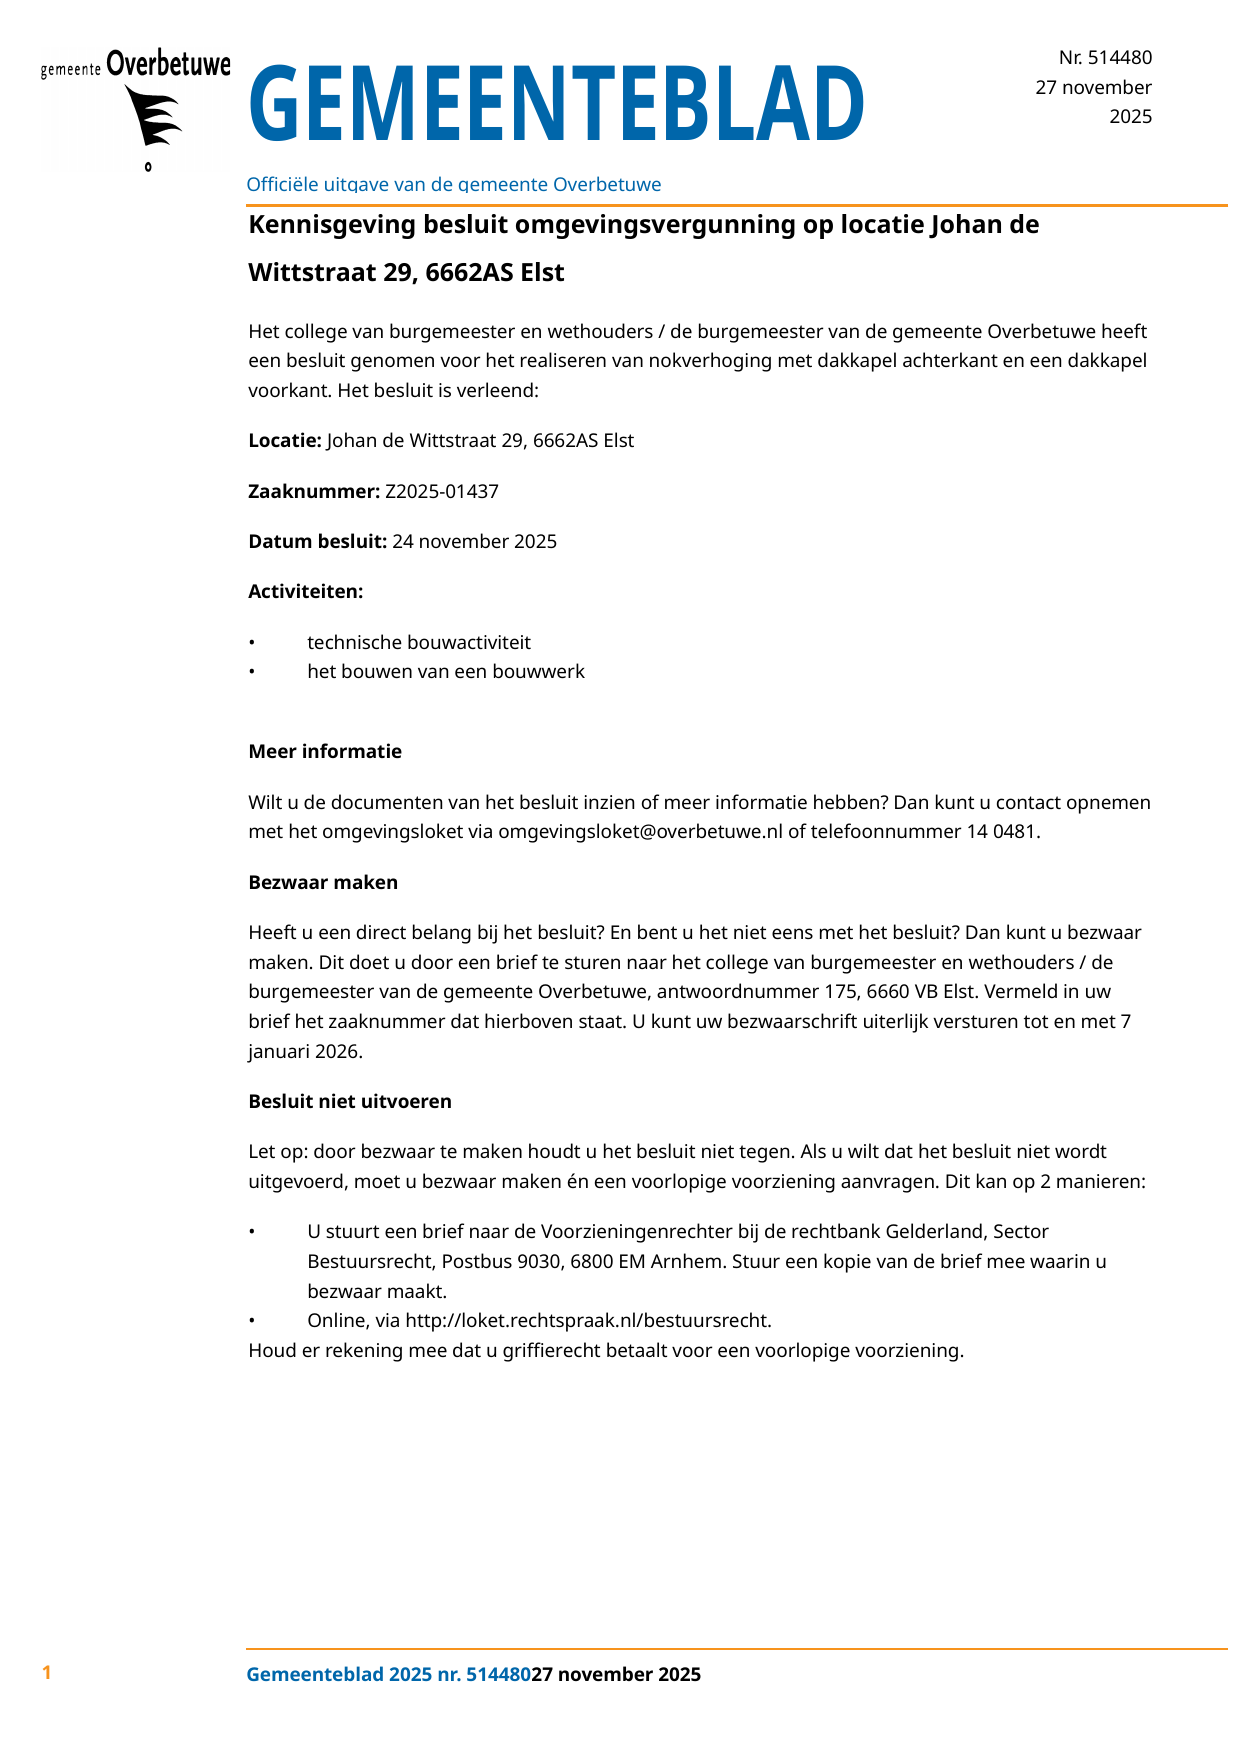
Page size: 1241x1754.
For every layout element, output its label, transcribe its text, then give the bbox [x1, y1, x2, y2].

list het bouwen van een bouwwerk [248, 659, 1152, 684]
text Kennisgeving besluit omgevingsvergunning op locatie Johan de Wittstraat 29, 6662AS Elst [248, 207, 1152, 288]
text Het college van burgemeester en wethouders / de burgemeester van de gemeente Overbetuwe heeft een besluit genomen voor het realiseren van nokverhoging met dakkapel achterkant en een dakkapel voorkant. Het besluit is verleend: [248, 318, 1152, 403]
text Houd er rekening mee dat u griffierecht betaalt voor een voorlopige voorziening. [248, 1337, 1152, 1363]
list technische bouwactiviteit [248, 629, 1152, 655]
text Let op: door bezwaar te maken houdt u het besluit niet tegen. Als u wilt dat het besluit niet wordt uitgevoerd, moet u bezwaar maken én een voorlopige voorziening aanvragen. Dit kan op 2 manieren: [248, 1139, 1152, 1194]
text Besluit niet uitvoeren [248, 1088, 1152, 1114]
list Online, via http://loket.rechtspraak.nl/bestuursrecht. [248, 1307, 1152, 1333]
picture [41, 47, 231, 172]
text Datum besluit: 24 november 2025 [248, 528, 1152, 554]
text Bezwaar maken [248, 869, 1152, 895]
text Heeft u een direct belang bij het besluit? En bent u het niet eens met het besluit? Dan kunt u bezwaar maken. Dit doet u door een brief te sturen naar het college van burgemeester en wethouders / de burgemeester van de gemeente Overbetuwe, antwoordnummer 175, 6660 VB Elst. Vermeld in uw brief het zaaknummer dat hierboven staat. U kunt uw bezwaarschrift uiterlijk versturen tot en met 7 januari 2026. [248, 919, 1152, 1064]
list U stuurt een brief naar de Voorzieningenrechter bij de rechtbank Gelderland, Sector Bestuursrecht, Postbus 9030, 6800 EM Arnhem. Stuur een kopie van de brief mee waarin u bezwaar maakt. [248, 1219, 1152, 1304]
text Activiteiten: [248, 579, 1152, 604]
text Zaaknummer: Z2025-01437 [248, 478, 1152, 504]
text Wilt u de documenten van het besluit inzien of meer informatie hebben? Dan kunt u contact opnemen met het omgevingsloket via omgevingsloket@overbetuwe.nl of telefoonnummer 14 0481. [248, 789, 1152, 844]
text Locatie: Johan de Wittstraat 29, 6662AS Elst [248, 427, 1152, 453]
text Meer informatie [248, 739, 1152, 764]
